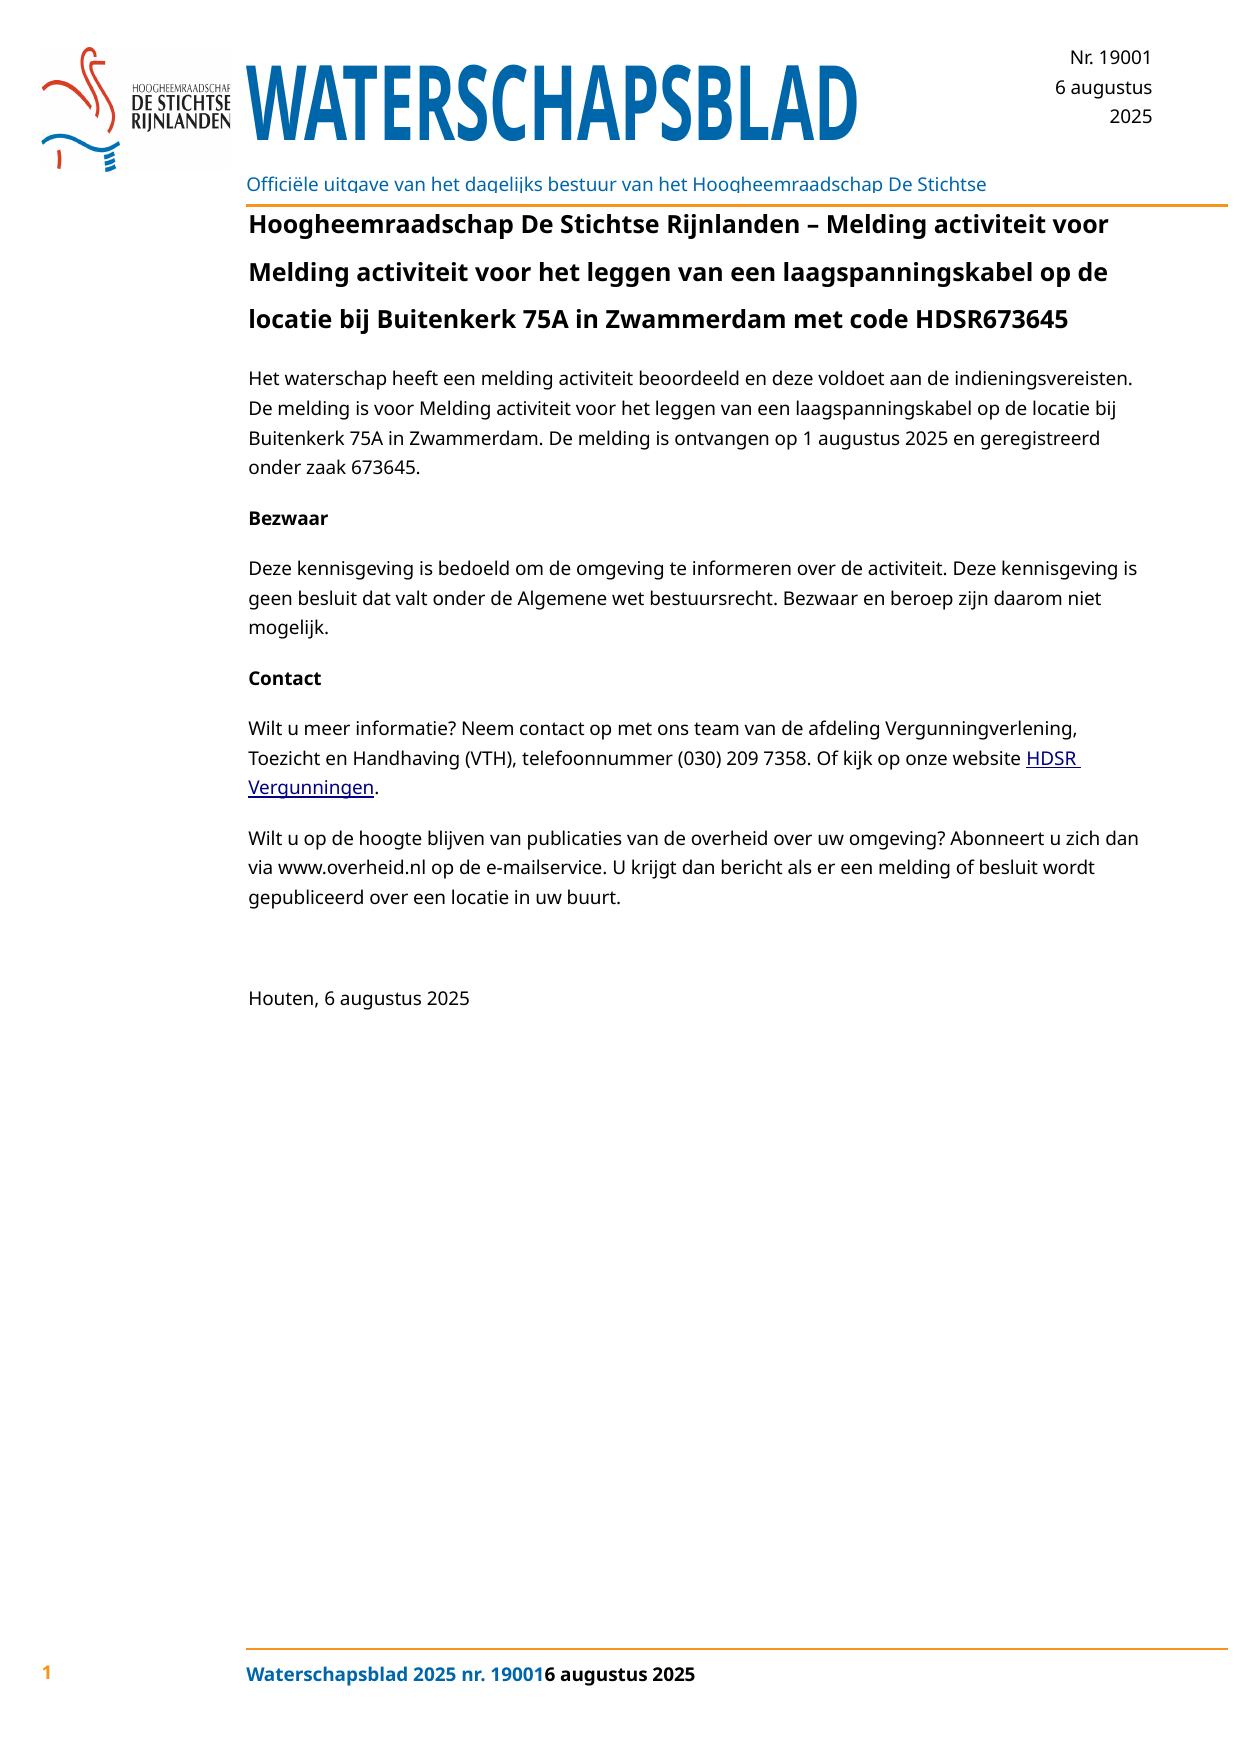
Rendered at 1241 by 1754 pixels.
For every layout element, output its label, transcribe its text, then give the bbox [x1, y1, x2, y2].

text Het waterschap heeft een melding activiteit beoordeeld en deze voldoet aan de indieningsvereisten. De melding is voor Melding activiteit voor het leggen van een laagspanningskabel op de locatie bij Buitenkerk 75A in Zwammerdam. De melding is ontvangen op 1 augustus 2025 en geregistreerd onder zaak 673645. [248, 366, 1152, 480]
text Contact [248, 665, 1152, 690]
text Wilt u op de hoogte blijven van publicaties van de overheid over uw omgeving? Abonneert u zich dan via www.overheid.nl op de e-mailservice. U krijgt dan bericht als er een melding of besluit wordt gepubliceerd over een locatie in uw buurt. [248, 825, 1152, 909]
text Hoogheemraadschap De Stichtse Rijnlanden – Melding activiteit voor Melding activiteit voor het leggen van een laagspanningskabel op de locatie bij Buitenkerk 75A in Zwammerdam met code HDSR673645 [248, 207, 1152, 336]
text Bezwaar [248, 505, 1152, 530]
text Deze kennisgeving is bedoeld om de omgeving te informeren over de activiteit. Deze kennisgeving is geen besluit dat valt onder de Algemene wet bestuursrecht. Bezwaar en beroep zijn daarom niet mogelijk. [248, 555, 1152, 640]
text Houten, 6 augustus 2025 [248, 985, 1152, 1010]
picture [41, 47, 231, 172]
text Wilt u meer informatie? Neem contact op met ons team van de afdeling Vergunningverlening, Toezicht en Handhaving (VTH), telefoonnummer (030) 209 7358. Of kijk op onze website HDSR Vergunningen. [248, 715, 1152, 800]
